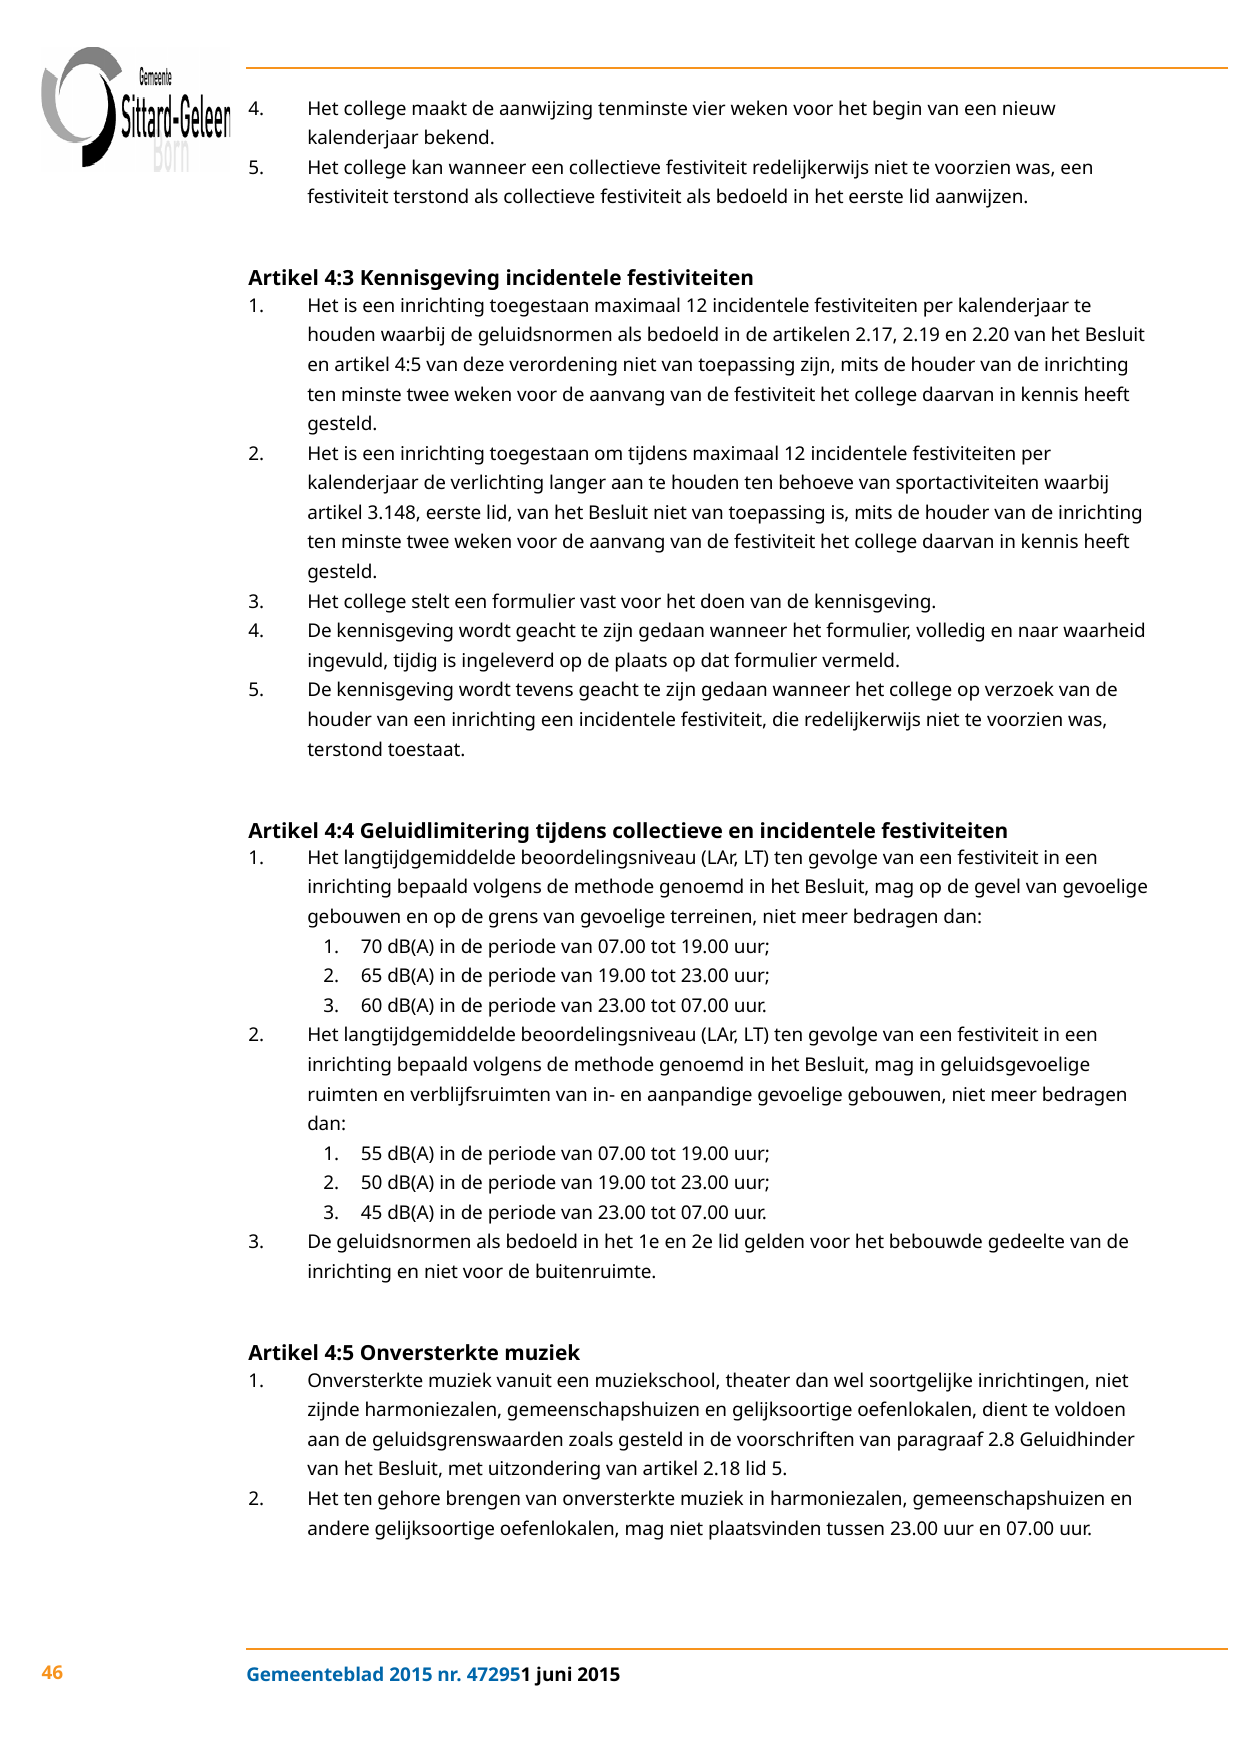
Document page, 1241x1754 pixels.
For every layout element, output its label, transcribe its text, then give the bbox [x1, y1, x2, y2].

list Onversterkte muziek vanuit een muziekschool, theater dan wel soortgelijke inrichtingen, niet zijnde harmoniezalen, gemeenschapshuizen en gelijksoortige oefenlokalen, dient te voldoen aan de geluidsgrenswaarden zoals gesteld in de voorschriften van paragraaf 2.8 Geluidhinder van het Besluit, met uitzondering van artikel 2.18 lid 5. [248, 1367, 1152, 1481]
picture [41, 47, 231, 172]
list Het is een inrichting toegestaan maximaal 12 incidentele festiviteiten per kalenderjaar te houden waarbij de geluidsnormen als bedoeld in de artikelen 2.17, 2.19 en 2.20 van het Besluit en artikel 4:5 van deze verordening niet van toepassing zijn, mits de houder van de inrichting ten minste twee weken voor de aanvang van de festiviteit het college daarvan in kennis heeft gesteld. [248, 292, 1152, 436]
list Het langtijdgemiddelde beoordelingsniveau (LAr, LT) ten gevolge van een festiviteit in een inrichting bepaald volgens de methode genoemd in het Besluit, mag op de gevel van gevoelige gebouwen en op de grens van gevoelige terreinen, niet meer bedragen dan: [248, 844, 1152, 929]
list Het college kan wanneer een collectieve festiviteit redelijkerwijs niet te voorzien was, een festiviteit terstond als collectieve festiviteit als bedoeld in het eerste lid aanwijzen. [248, 154, 1152, 209]
list 60 dB(A) in de periode van 23.00 tot 07.00 uur. [323, 992, 1152, 1018]
list 55 dB(A) in de periode van 07.00 tot 19.00 uur; [323, 1140, 1152, 1166]
list De kennisgeving wordt geacht te zijn gedaan wanneer het formulier, volledig en naar waarheid ingevuld, tijdig is ingeleverd op de plaats op dat formulier vermeld. [248, 617, 1152, 673]
list De kennisgeving wordt tevens geacht te zijn gedaan wanneer het college op verzoek van de houder van een inrichting een incidentele festiviteit, die redelijkerwijs niet te voorzien was, terstond toestaat. [248, 677, 1152, 761]
list Het college stelt een formulier vast voor het doen van de kennisgeving. [248, 588, 1152, 613]
list Het is een inrichting toegestaan om tijdens maximaal 12 incidentele festiviteiten per kalenderjaar de verlichting langer aan te houden ten behoeve van sportactiviteiten waarbij artikel 3.148, eerste lid, van het Besluit niet van toepassing is, mits de houder van de inrichting ten minste twee weken voor de aanvang van de festiviteit het college daarvan in kennis heeft gesteld. [248, 440, 1152, 584]
list Het college maakt de aanwijzing tenminste vier weken voor het begin van een nieuw kalenderjaar bekend. [248, 95, 1152, 150]
text Artikel 4:3 Kennisgeving incidentele festiviteiten [248, 263, 1152, 292]
list 50 dB(A) in de periode van 19.00 tot 23.00 uur; [323, 1169, 1152, 1195]
list 45 dB(A) in de periode van 23.00 tot 07.00 uur. [323, 1199, 1152, 1225]
text Artikel 4:4 Geluidlimitering tijdens collectieve en incidentele festiviteiten [248, 816, 1152, 844]
list Het ten gehore brengen van onversterkte muziek in harmoniezalen, gemeenschapshuizen en andere gelijksoortige oefenlokalen, mag niet plaatsvinden tussen 23.00 uur en 07.00 uur. [248, 1485, 1152, 1540]
list 70 dB(A) in de periode van 07.00 tot 19.00 uur; [323, 933, 1152, 959]
text Artikel 4:5 Onversterkte muziek [248, 1338, 1152, 1367]
list Het langtijdgemiddelde beoordelingsniveau (LAr, LT) ten gevolge van een festiviteit in een inrichting bepaald volgens de methode genoemd in het Besluit, mag in geluidsgevoelige ruimten en verblijfsruimten van in- en aanpandige gevoelige gebouwen, niet meer bedragen dan: [248, 1022, 1152, 1136]
list De geluidsnormen als bedoeld in het 1e en 2e lid gelden voor het bebouwde gedeelte van de inrichting en niet voor de buitenruimte. [248, 1229, 1152, 1284]
list 65 dB(A) in de periode van 19.00 tot 23.00 uur; [323, 962, 1152, 988]
